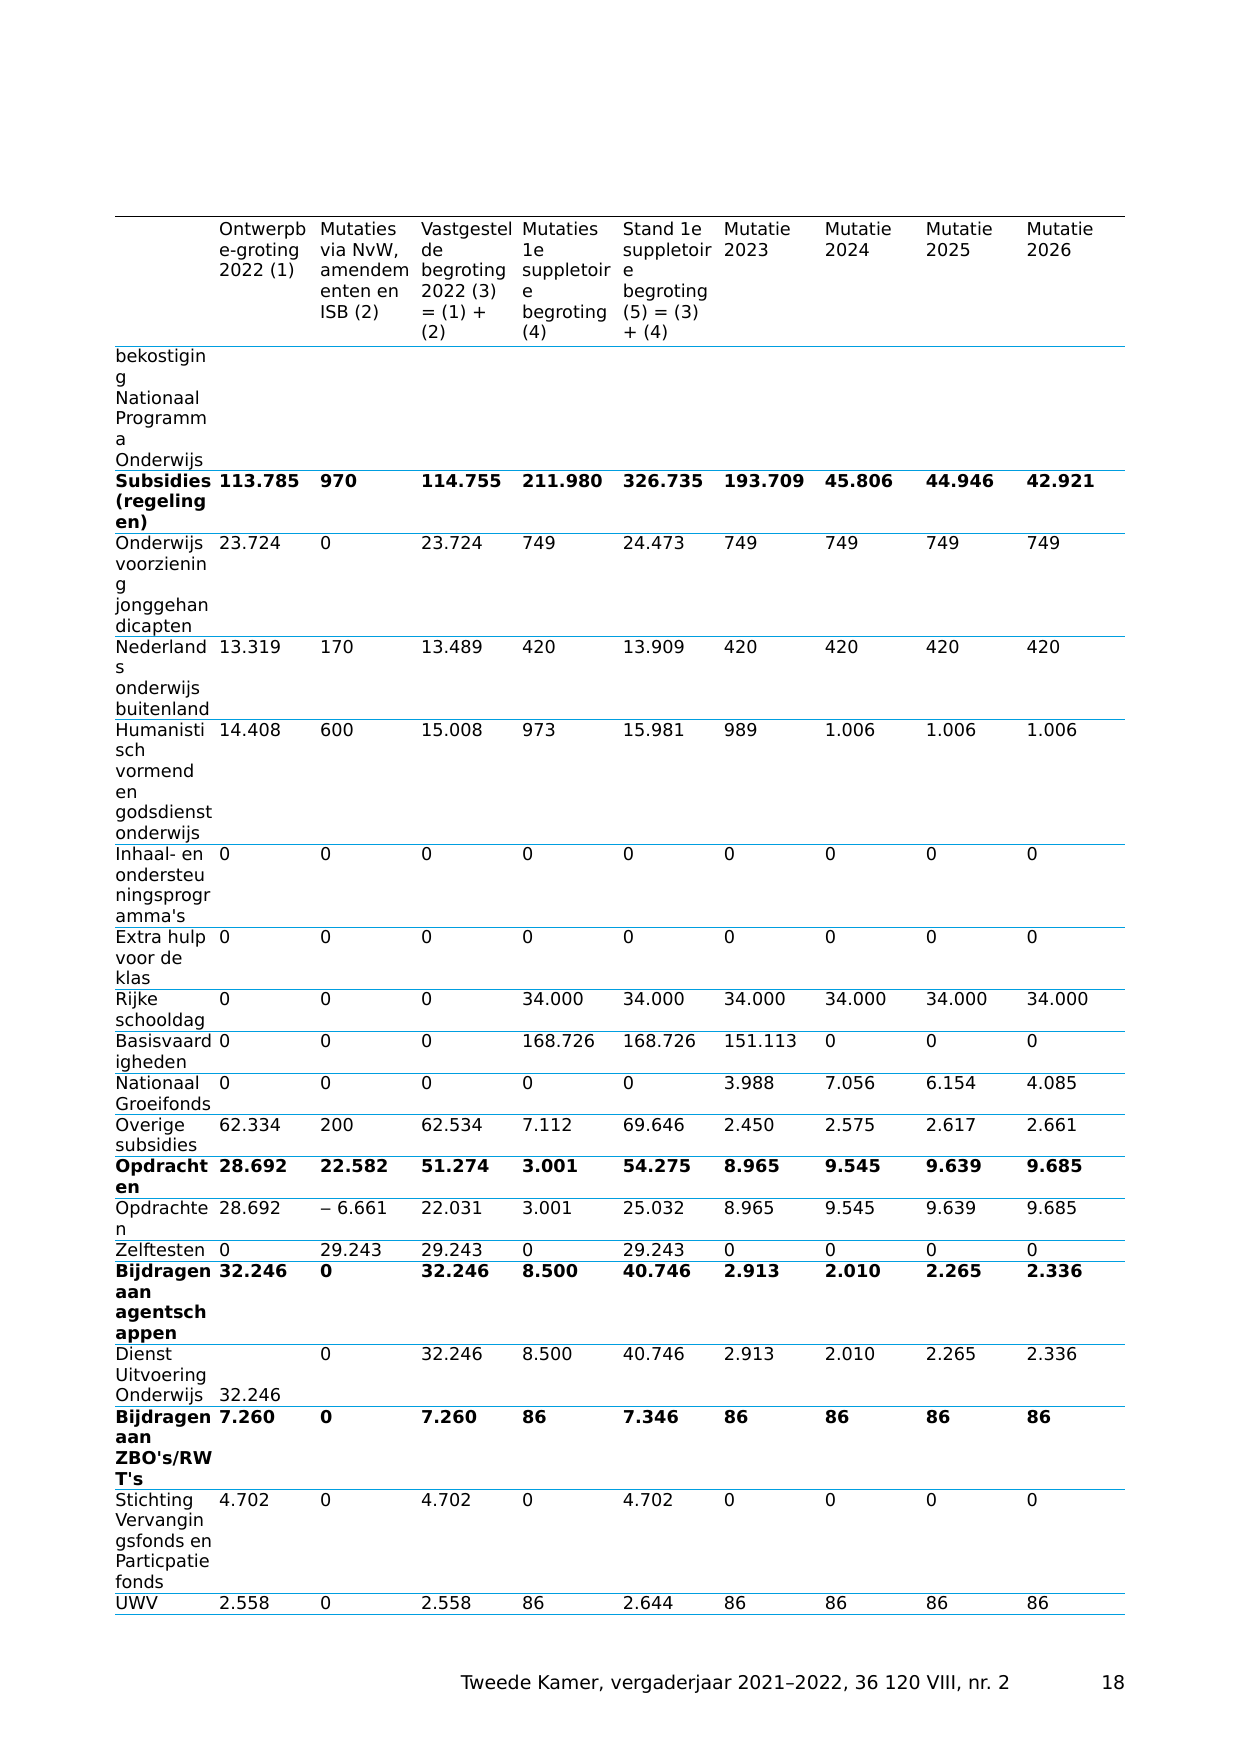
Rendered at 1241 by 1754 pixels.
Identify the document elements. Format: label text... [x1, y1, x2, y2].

table_cell 15.981 [620, 720, 721, 843]
table_cell 34.000 [1024, 990, 1125, 1031]
table_cell Bijdragen aan agentschappen [115, 1262, 216, 1344]
table_cell 0 [317, 990, 418, 1031]
table_cell Nationaal Groeifonds [115, 1074, 216, 1114]
table_cell [115, 217, 216, 346]
table_cell 0 [317, 534, 418, 636]
table_cell UWV [115, 1594, 216, 1614]
table_cell Mutatie 2026 [1024, 217, 1125, 346]
table_cell Mutatie 2025 [923, 217, 1023, 346]
table_cell 2.575 [822, 1115, 923, 1156]
table_cell 113.785 [216, 471, 317, 532]
table_cell 7.346 [620, 1407, 721, 1489]
table_cell [216, 347, 317, 470]
table_cell 0 [519, 1490, 620, 1593]
table_cell 0 [317, 845, 418, 926]
table_cell 0 [317, 1490, 418, 1593]
table_cell 749 [721, 534, 822, 636]
table_cell 29.243 [620, 1241, 721, 1261]
table_cell 4.702 [216, 1490, 317, 1593]
table_cell 0 [822, 845, 923, 926]
table_cell 9.545 [822, 1157, 923, 1198]
table_cell 2.644 [620, 1594, 721, 1614]
table_cell 7.260 [216, 1407, 317, 1489]
table_cell 2.265 [923, 1345, 1023, 1406]
table_cell 7.056 [822, 1074, 923, 1114]
table_cell [923, 347, 1023, 470]
table_cell 86 [822, 1594, 923, 1614]
table_cell 420 [923, 637, 1023, 719]
table_cell 2.913 [721, 1345, 822, 1406]
table_cell 13.489 [418, 637, 519, 719]
table_cell Overige subsidies [115, 1115, 216, 1156]
table_cell 8.500 [519, 1262, 620, 1344]
table_cell 2.913 [721, 1262, 822, 1344]
table_cell 420 [822, 637, 923, 719]
table_cell 0 [317, 1074, 418, 1114]
table_cell 0 [822, 1032, 923, 1072]
table_cell 2.265 [923, 1262, 1023, 1344]
table_cell Dienst Uitvoering Onderwijs [115, 1345, 216, 1406]
table_cell 86 [721, 1407, 822, 1489]
table_cell 0 [418, 1032, 519, 1072]
table_cell Nederlands onderwijs buitenland [115, 637, 216, 719]
table_cell 29.243 [418, 1241, 519, 1261]
table_cell 22.582 [317, 1157, 418, 1198]
table_header Tabel 10 Budgettaire gevolgen van beleid art.1 (Eerste suppletoire begroting) (bedragen x € 1.000) [115, 191, 1125, 216]
table_cell 34.000 [721, 990, 822, 1031]
table_cell 749 [822, 534, 923, 636]
table_cell Onderwijsvoorziening jonggehandicapten [115, 534, 216, 636]
table_cell 0 [519, 928, 620, 989]
table_cell Zelftesten [115, 1241, 216, 1261]
table_cell 0 [418, 845, 519, 926]
table_cell 0 [519, 845, 620, 926]
table_cell 0 [216, 990, 317, 1031]
table_cell Rijke schooldag [115, 990, 216, 1031]
table_cell 200 [317, 1115, 418, 1156]
table_cell 86 [1024, 1594, 1125, 1614]
table_cell 749 [1024, 534, 1125, 636]
table_cell 13.319 [216, 637, 317, 719]
table_cell 420 [519, 637, 620, 719]
table_cell 970 [317, 471, 418, 532]
table_cell 34.000 [620, 990, 721, 1031]
table_cell 13.909 [620, 637, 721, 719]
table_cell 420 [1024, 637, 1125, 719]
table_cell 40.746 [620, 1345, 721, 1406]
table_cell 973 [519, 720, 620, 843]
table_cell 0 [822, 1490, 923, 1593]
table_cell 9.685 [1024, 1199, 1125, 1239]
table_cell 0 [317, 1594, 418, 1614]
table_cell 2.010 [822, 1345, 923, 1406]
table_cell 0 [1024, 1241, 1125, 1261]
table_cell 2.336 [1024, 1345, 1125, 1406]
table_cell 0 [721, 845, 822, 926]
table_cell Inhaal- en ondersteuningsprogramma's [115, 845, 216, 926]
table_cell Extra hulp voor de klas [115, 928, 216, 989]
table_cell 0 [317, 1262, 418, 1344]
table_cell Mutatie 2024 [822, 217, 923, 346]
table_cell Humanistisch vormend en godsdienstonderwijs [115, 720, 216, 843]
table_cell [519, 347, 620, 470]
table_cell 86 [923, 1594, 1023, 1614]
table_cell 1.006 [1024, 720, 1125, 843]
table_cell 0 [923, 1490, 1023, 1593]
table_cell 86 [721, 1594, 822, 1614]
table_cell 32.246 [418, 1262, 519, 1344]
table_cell 0 [620, 845, 721, 926]
table_cell 0 [418, 990, 519, 1031]
table_cell 600 [317, 720, 418, 843]
table_cell 170 [317, 637, 418, 719]
table_cell [317, 347, 418, 470]
table_cell 0 [519, 1074, 620, 1114]
table_cell 29.243 [317, 1241, 418, 1261]
table_cell 0 [620, 1074, 721, 1114]
table_cell 32.246 [216, 1262, 317, 1344]
table_cell Subsidies (regelingen) [115, 471, 216, 532]
table_cell 0 [519, 1241, 620, 1261]
table_cell 2.661 [1024, 1115, 1125, 1156]
table_cell 2.558 [216, 1594, 317, 1614]
table_cell 25.032 [620, 1199, 721, 1239]
table_cell 3.001 [519, 1157, 620, 1198]
table_cell 420 [721, 637, 822, 719]
table_cell 0 [721, 928, 822, 989]
table_cell [721, 347, 822, 470]
table_cell 69.646 [620, 1115, 721, 1156]
table_cell Basisvaardigheden [115, 1032, 216, 1072]
table_cell 9.545 [822, 1199, 923, 1239]
table_cell 8.965 [721, 1157, 822, 1198]
table_cell 15.008 [418, 720, 519, 843]
table_cell 0 [620, 928, 721, 989]
table_cell 86 [519, 1407, 620, 1489]
table_cell 86 [923, 1407, 1023, 1489]
table_cell ‒ 6.661 [317, 1199, 418, 1239]
table_cell 0 [216, 1032, 317, 1072]
table_cell 23.724 [216, 534, 317, 636]
table_cell 0 [721, 1490, 822, 1593]
table_cell 6.154 [923, 1074, 1023, 1114]
table_cell 7.112 [519, 1115, 620, 1156]
table_cell 0 [418, 1074, 519, 1114]
table_cell 7.260 [418, 1407, 519, 1489]
table_cell 3.988 [721, 1074, 822, 1114]
table_cell Mutaties 1e suppletoire begroting (4) [519, 217, 620, 346]
table_cell 211.980 [519, 471, 620, 532]
table_cell 0 [1024, 928, 1125, 989]
table_cell 0 [721, 1241, 822, 1261]
table_cell 44.946 [923, 471, 1023, 532]
table_cell Mutaties via NvW, amendementen en ISB (2) [317, 217, 418, 346]
table_cell 0 [923, 1241, 1023, 1261]
table_cell Bijdragen aan ZBO's/RWT's [115, 1407, 216, 1489]
table_cell 0 [216, 928, 317, 989]
table_cell 62.334 [216, 1115, 317, 1156]
table_cell 1.006 [923, 720, 1023, 843]
table_cell 0 [317, 1032, 418, 1072]
table_cell 40.746 [620, 1262, 721, 1344]
table_cell 86 [1024, 1407, 1125, 1489]
table_cell 34.000 [923, 990, 1023, 1031]
table_cell 0 [216, 1074, 317, 1114]
table_cell 34.000 [519, 990, 620, 1031]
table_cell 14.408 [216, 720, 317, 843]
table_cell 0 [1024, 845, 1125, 926]
table_cell 0 [822, 1241, 923, 1261]
table_cell 0 [822, 928, 923, 989]
table_cell 32.246 [216, 1345, 317, 1406]
table_cell 24.473 [620, 534, 721, 636]
table_cell 151.113 [721, 1032, 822, 1072]
table_cell 326.735 [620, 471, 721, 532]
table_cell 51.274 [418, 1157, 519, 1198]
table_cell 1.006 [822, 720, 923, 843]
table_cell 168.726 [519, 1032, 620, 1072]
table_cell 22.031 [418, 1199, 519, 1239]
table_cell Opdrachten [115, 1157, 216, 1198]
table_cell 4.085 [1024, 1074, 1125, 1114]
table_cell 0 [923, 845, 1023, 926]
table_cell 0 [216, 845, 317, 926]
table_cell 54.275 [620, 1157, 721, 1198]
table_cell Mutatie 2023 [721, 217, 822, 346]
table_cell 0 [1024, 1490, 1125, 1593]
table_cell bekostiging Nationaal Programma Onderwijs [115, 347, 216, 470]
table_cell 749 [519, 534, 620, 636]
table_cell 9.639 [923, 1157, 1023, 1198]
table_cell 23.724 [418, 534, 519, 636]
table_cell 749 [923, 534, 1023, 636]
table_cell 2.450 [721, 1115, 822, 1156]
table_cell Stichting Vervangingsfonds en Particpatiefonds [115, 1490, 216, 1593]
table_cell 86 [519, 1594, 620, 1614]
table_cell 8.965 [721, 1199, 822, 1239]
table_cell 62.534 [418, 1115, 519, 1156]
table_cell [620, 347, 721, 470]
table_cell 0 [418, 928, 519, 989]
table_cell 0 [216, 1241, 317, 1261]
table_cell 28.692 [216, 1199, 317, 1239]
table_cell 45.806 [822, 471, 923, 532]
table_cell 168.726 [620, 1032, 721, 1072]
table_cell 989 [721, 720, 822, 843]
table_cell 2.336 [1024, 1262, 1125, 1344]
table_cell [822, 347, 923, 470]
table_cell Stand 1e suppletoire begroting (5) = (3) + (4) [620, 217, 721, 346]
table_cell 28.692 [216, 1157, 317, 1198]
table_cell 32.246 [418, 1345, 519, 1406]
table_cell 0 [317, 928, 418, 989]
table_cell 86 [822, 1407, 923, 1489]
table_cell 114.755 [418, 471, 519, 532]
table_cell 0 [1024, 1032, 1125, 1072]
table_cell 34.000 [822, 990, 923, 1031]
table_cell 4.702 [620, 1490, 721, 1593]
table_cell 9.685 [1024, 1157, 1125, 1198]
table_cell 0 [923, 1032, 1023, 1072]
table_cell 9.639 [923, 1199, 1023, 1239]
table_cell Vastgestelde begroting 2022 (3) = (1) + (2) [418, 217, 519, 346]
table_cell Ontwerpbe-groting 2022 (1) [216, 217, 317, 346]
table_cell 4.702 [418, 1490, 519, 1593]
table_cell 0 [317, 1407, 418, 1489]
table_cell 42.921 [1024, 471, 1125, 532]
table_cell 0 [923, 928, 1023, 989]
table_cell 3.001 [519, 1199, 620, 1239]
table_cell [418, 347, 519, 470]
table_cell 193.709 [721, 471, 822, 532]
table_cell 8.500 [519, 1345, 620, 1406]
table_cell Opdrachten [115, 1199, 216, 1239]
table_cell [1024, 347, 1125, 470]
table_cell 2.617 [923, 1115, 1023, 1156]
table_cell 2.010 [822, 1262, 923, 1344]
table_cell 2.558 [418, 1594, 519, 1614]
table_cell 0 [317, 1345, 418, 1406]
